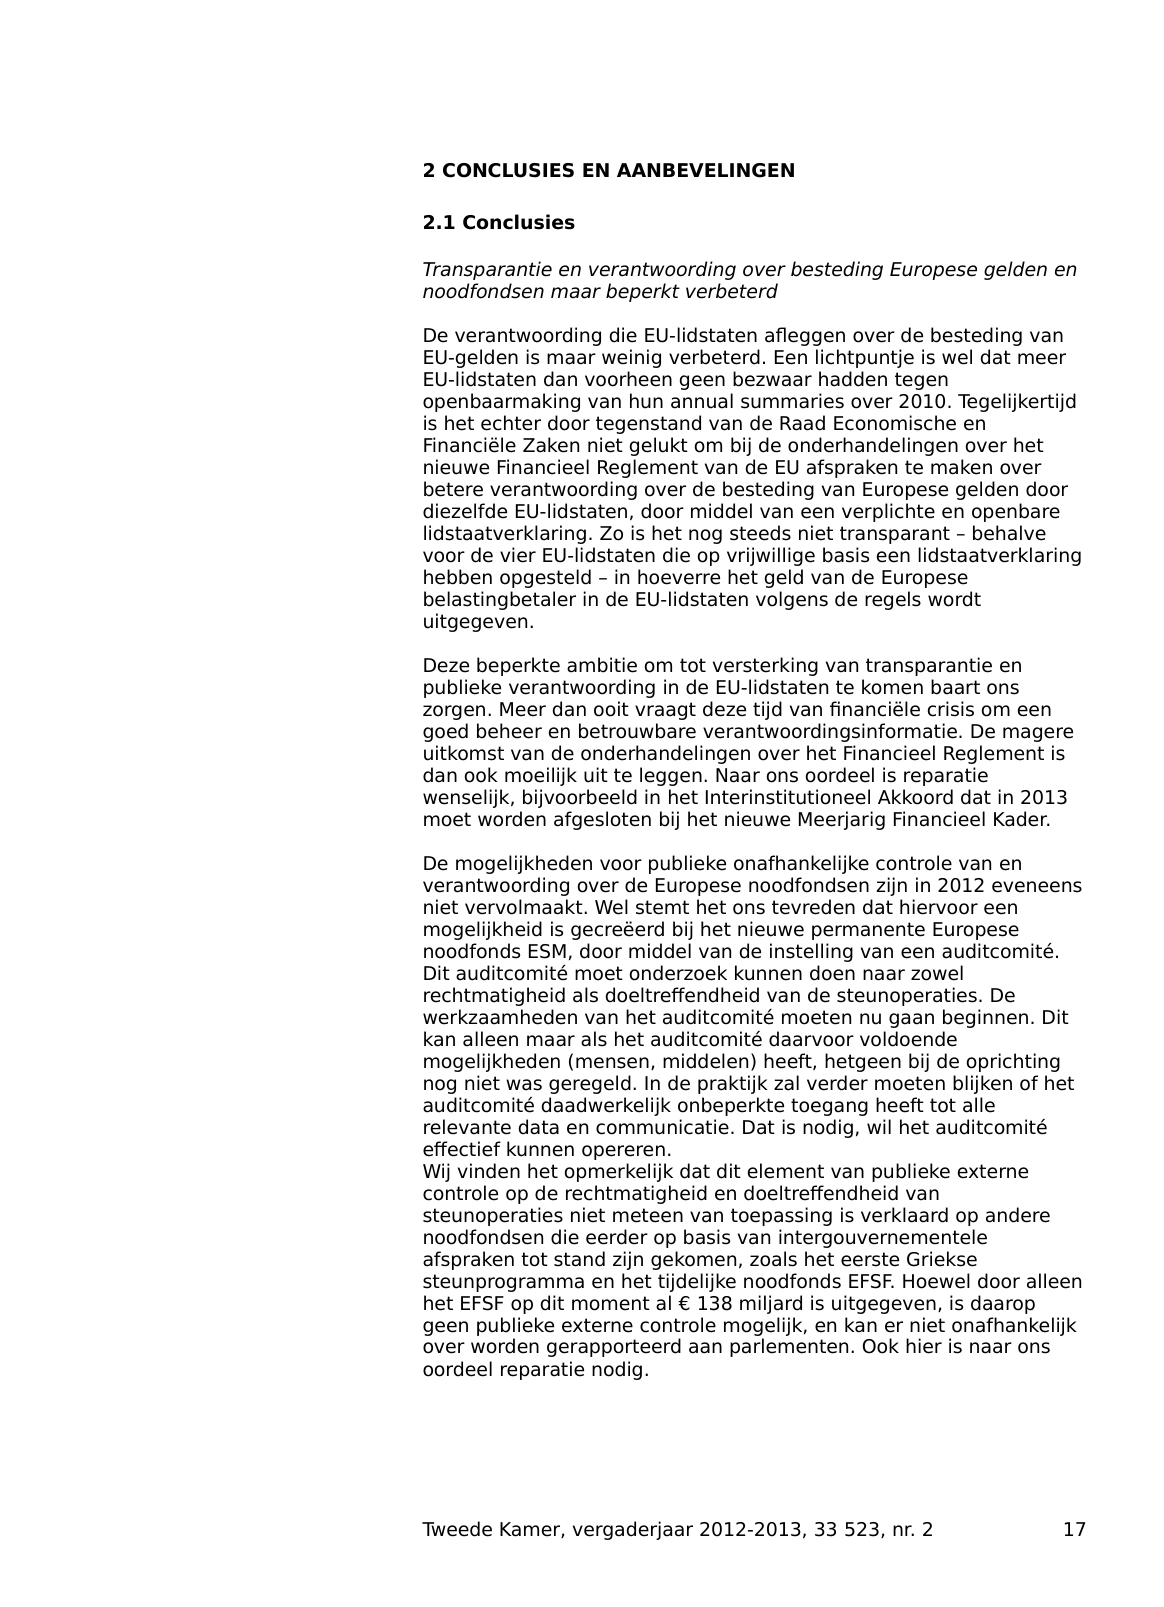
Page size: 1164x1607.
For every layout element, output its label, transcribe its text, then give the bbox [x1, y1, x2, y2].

text Wij vinden het opmerkelijk dat dit element van publieke externe controle op de rechtmatigheid en doeltreffendheid van steunoperaties niet meteen van toepassing is verklaard op andere noodfondsen die eerder op basis van intergouvernementele afspraken tot stand zijn gekomen, zoals het eerste Griekse steunprogramma en het tijdelijke noodfonds EFSF. Hoewel door alleen het EFSF op dit moment al € 138 miljard is uitgegeven, is daarop geen publieke externe controle mogelijk, en kan er niet onafhankelijk over worden gerapporteerd aan parlementen. Ook hier is naar ons oordeel reparatie nodig. [422, 1161, 1087, 1380]
text De verantwoording die EU-lidstaten afleggen over de besteding van EU-gelden is maar weinig verbeterd. Een lichtpuntje is wel dat meer EU-lidstaten dan voorheen geen bezwaar hadden tegen openbaarmaking van hun annual summaries over 2010. Tegelijkertijd is het echter door tegenstand van de Raad Economische en Financiële Zaken niet gelukt om bij de onderhandelingen over het nieuwe Financieel Reglement van de EU afspraken te maken over betere verantwoording over de besteding van Europese gelden door diezelfde EU-lidstaten, door middel van een verplichte en openbare lidstaatverklaring. Zo is het nog steeds niet transparant – behalve voor de vier EU-lidstaten die op vrijwillige basis een lidstaatverklaring hebben opgesteld – in hoeverre het geld van de Europese belastingbetaler in de EU-lidstaten volgens de regels wordt uitgegeven. [422, 325, 1087, 633]
text De mogelijkheden voor publieke onafhankelijke controle van en verantwoording over de Europese noodfondsen zijn in 2012 eveneens niet vervolmaakt. Wel stemt het ons tevreden dat hiervoor een mogelijkheid is gecreëerd bij het nieuwe permanente Europese noodfonds ESM, door middel van de instelling van een auditcomité. Dit auditcomité moet onderzoek kunnen doen naar zowel rechtmatigheid als doeltreffendheid van de steunoperaties. De werkzaamheden van het auditcomité moeten nu gaan beginnen. Dit kan alleen maar als het auditcomité daarvoor voldoende mogelijkheden (mensen, middelen) heeft, hetgeen bij de oprichting nog niet was geregeld. In de praktijk zal verder moeten blijken of het auditcomité daadwerkelijk onbeperkte toegang heeft tot alle relevante data en communicatie. Dat is nodig, wil het auditcomité effectief kunnen opereren. [422, 853, 1087, 1161]
subtitle 2.1 Conclusies [422, 212, 1087, 234]
subtitle 2 CONCLUSIES EN AANBEVELINGEN [422, 160, 1087, 182]
text Deze beperkte ambitie om tot versterking van transparantie en publieke verantwoording in de EU-lidstaten te komen baart ons zorgen. Meer dan ooit vraagt deze tijd van financiële crisis om een goed beheer en betrouwbare verantwoordingsinformatie. De magere uitkomst van de onderhandelingen over het Financieel Reglement is dan ook moeilijk uit te leggen. Naar ons oordeel is reparatie wenselijk, bijvoorbeeld in het Interinstitutioneel Akkoord dat in 2013 moet worden afgesloten bij het nieuwe Meerjarig Financieel Kader. [422, 655, 1087, 831]
subtitle Transparantie en verantwoording over besteding Europese gelden en noodfondsen maar beperkt verbeterd [422, 259, 1087, 303]
